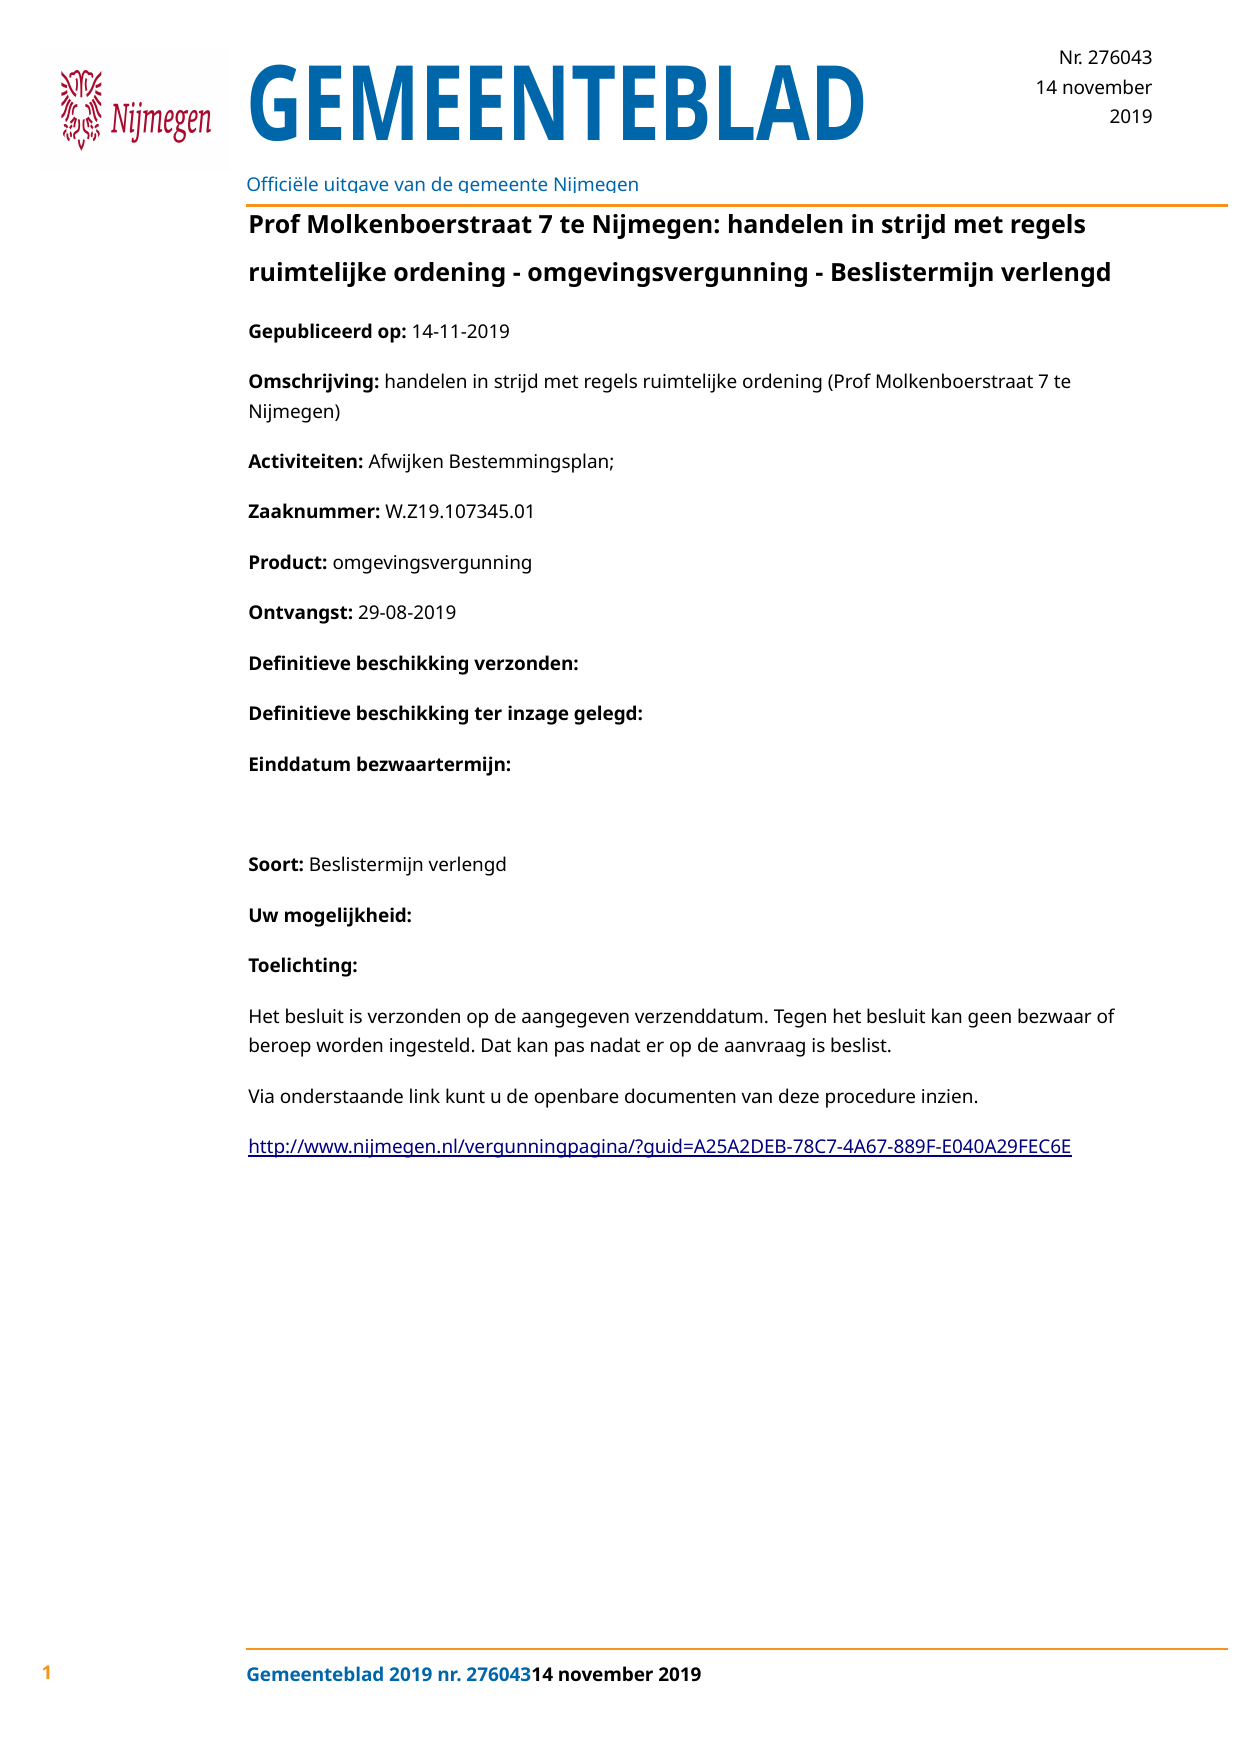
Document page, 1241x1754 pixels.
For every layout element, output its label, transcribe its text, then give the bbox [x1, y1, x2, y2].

text Gepubliceerd op: 14-11-2019 [248, 318, 1152, 344]
picture [41, 47, 231, 172]
text Uw mogelijkheid: [248, 902, 1152, 928]
text http://www.nijmegen.nl/vergunningpagina/?guid=A25A2DEB-78C7-4A67-889F-E040A29FEC6E [248, 1133, 1152, 1159]
text Definitieve beschikking ter inzage gelegd: [248, 700, 1152, 726]
text Soort: Beslistermijn verlengd [248, 852, 1152, 877]
text Toelichting: [248, 952, 1152, 978]
text Einddatum bezwaartermijn: [248, 751, 1152, 777]
text Het besluit is verzonden op de aangegeven verzenddatum. Tegen het besluit kan geen bezwaar of beroep worden ingesteld. Dat kan pas nadat er op de aanvraag is beslist. [248, 1003, 1152, 1058]
text Ontvangst: 29-08-2019 [248, 599, 1152, 625]
text Omschrijving: handelen in strijd met regels ruimtelijke ordening (Prof Molkenboerstraat 7 te Nijmegen) [248, 368, 1152, 424]
text Product: omgevingsvergunning [248, 549, 1152, 575]
text Definitieve beschikking verzonden: [248, 650, 1152, 676]
text Prof Molkenboerstraat 7 te Nijmegen: handelen in strijd met regels ruimtelijke ordening - omgevingsvergunning - Beslistermijn verlengd [248, 207, 1152, 288]
text Activiteiten: Afwijken Bestemmingsplan; [248, 448, 1152, 474]
text Zaaknummer: W.Z19.107345.01 [248, 499, 1152, 524]
text Via onderstaande link kunt u de openbare documenten van deze procedure inzien. [248, 1083, 1152, 1109]
